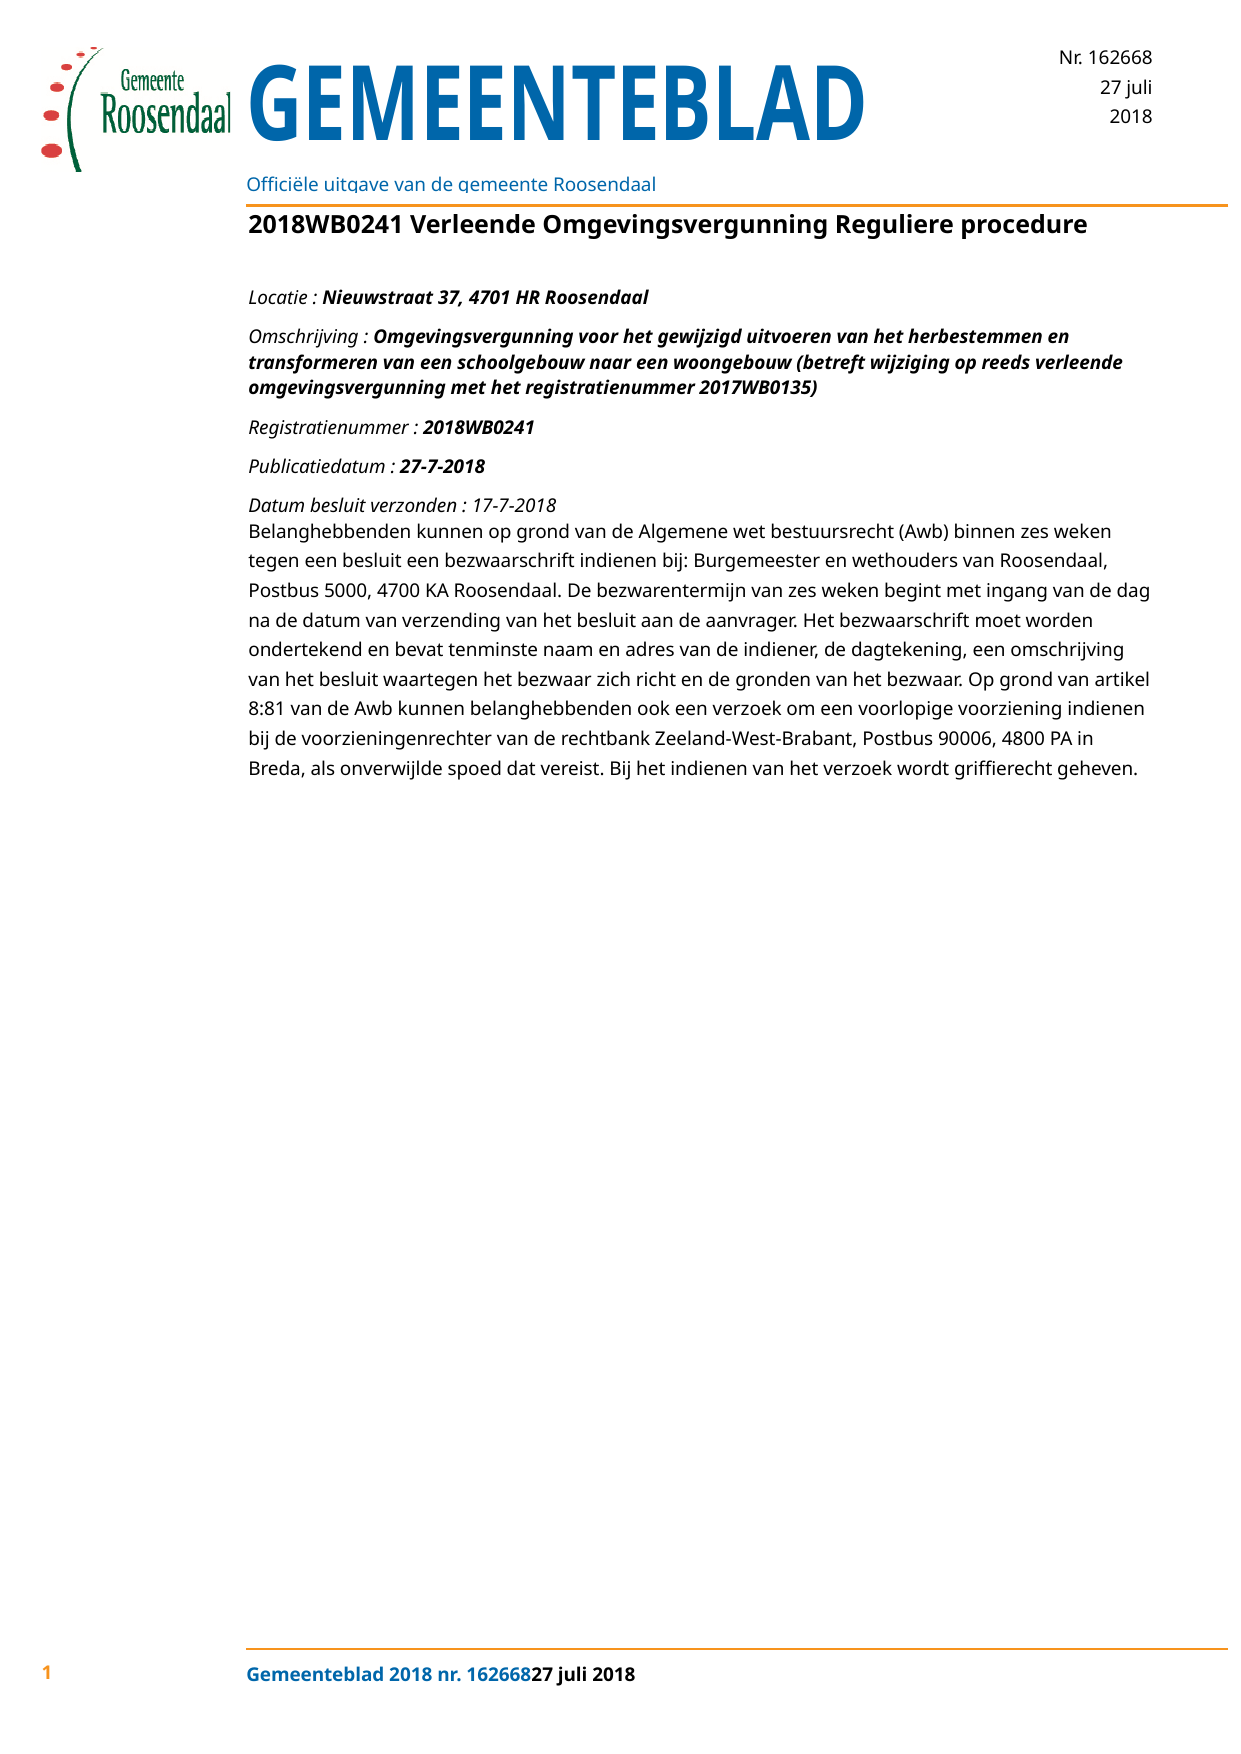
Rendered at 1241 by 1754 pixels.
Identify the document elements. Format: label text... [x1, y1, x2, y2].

text Omschrijving : Omgevingsvergunning voor het gewijzigd uitvoeren van het herbestemmen en transformeren van een schoolgebouw naar een woongebouw (betreft wijziging op reeds verleende omgevingsvergunning met het registratienummer 2017WB0135) [248, 323, 1152, 400]
text Belanghebbenden kunnen op grond van de Algemene wet bestuursrecht (Awb) binnen zes weken tegen een besluit een bezwaarschrift indienen bij: Burgemeester en wethouders van Roosendaal, Postbus 5000, 4700 KA Roosendaal. De bezwarentermijn van zes weken begint met ingang van de dag na de datum van verzending van het besluit aan de aanvrager. Het bezwaarschrift moet worden ondertekend en bevat tenminste naam en adres van de indiener, de dagtekening, een omschrijving van het besluit waartegen het bezwaar zich richt en de gronden van het bezwaar. Op grond van artikel 8:81 van de Awb kunnen belanghebbenden ook een verzoek om een voorlopige voorziening indienen bij de voorzieningenrechter van de rechtbank Zeeland-West-Brabant, Postbus 90006, 4800 PA in Breda, als onverwijlde spoed dat vereist. Bij het indienen van het verzoek wordt griffierecht geheven. [248, 518, 1152, 781]
text 2018WB0241 Verleende Omgevingsvergunning Reguliere procedure [248, 207, 1152, 241]
text Datum besluit verzonden : 17-7-2018 [248, 492, 1152, 518]
picture [41, 47, 231, 172]
text Publicatiedatum : 27-7-2018 [248, 453, 1152, 479]
text Locatie : Nieuwstraat 37, 4701 HR Roosendaal [248, 284, 1152, 309]
text Registratienummer : 2018WB0241 [248, 414, 1152, 439]
